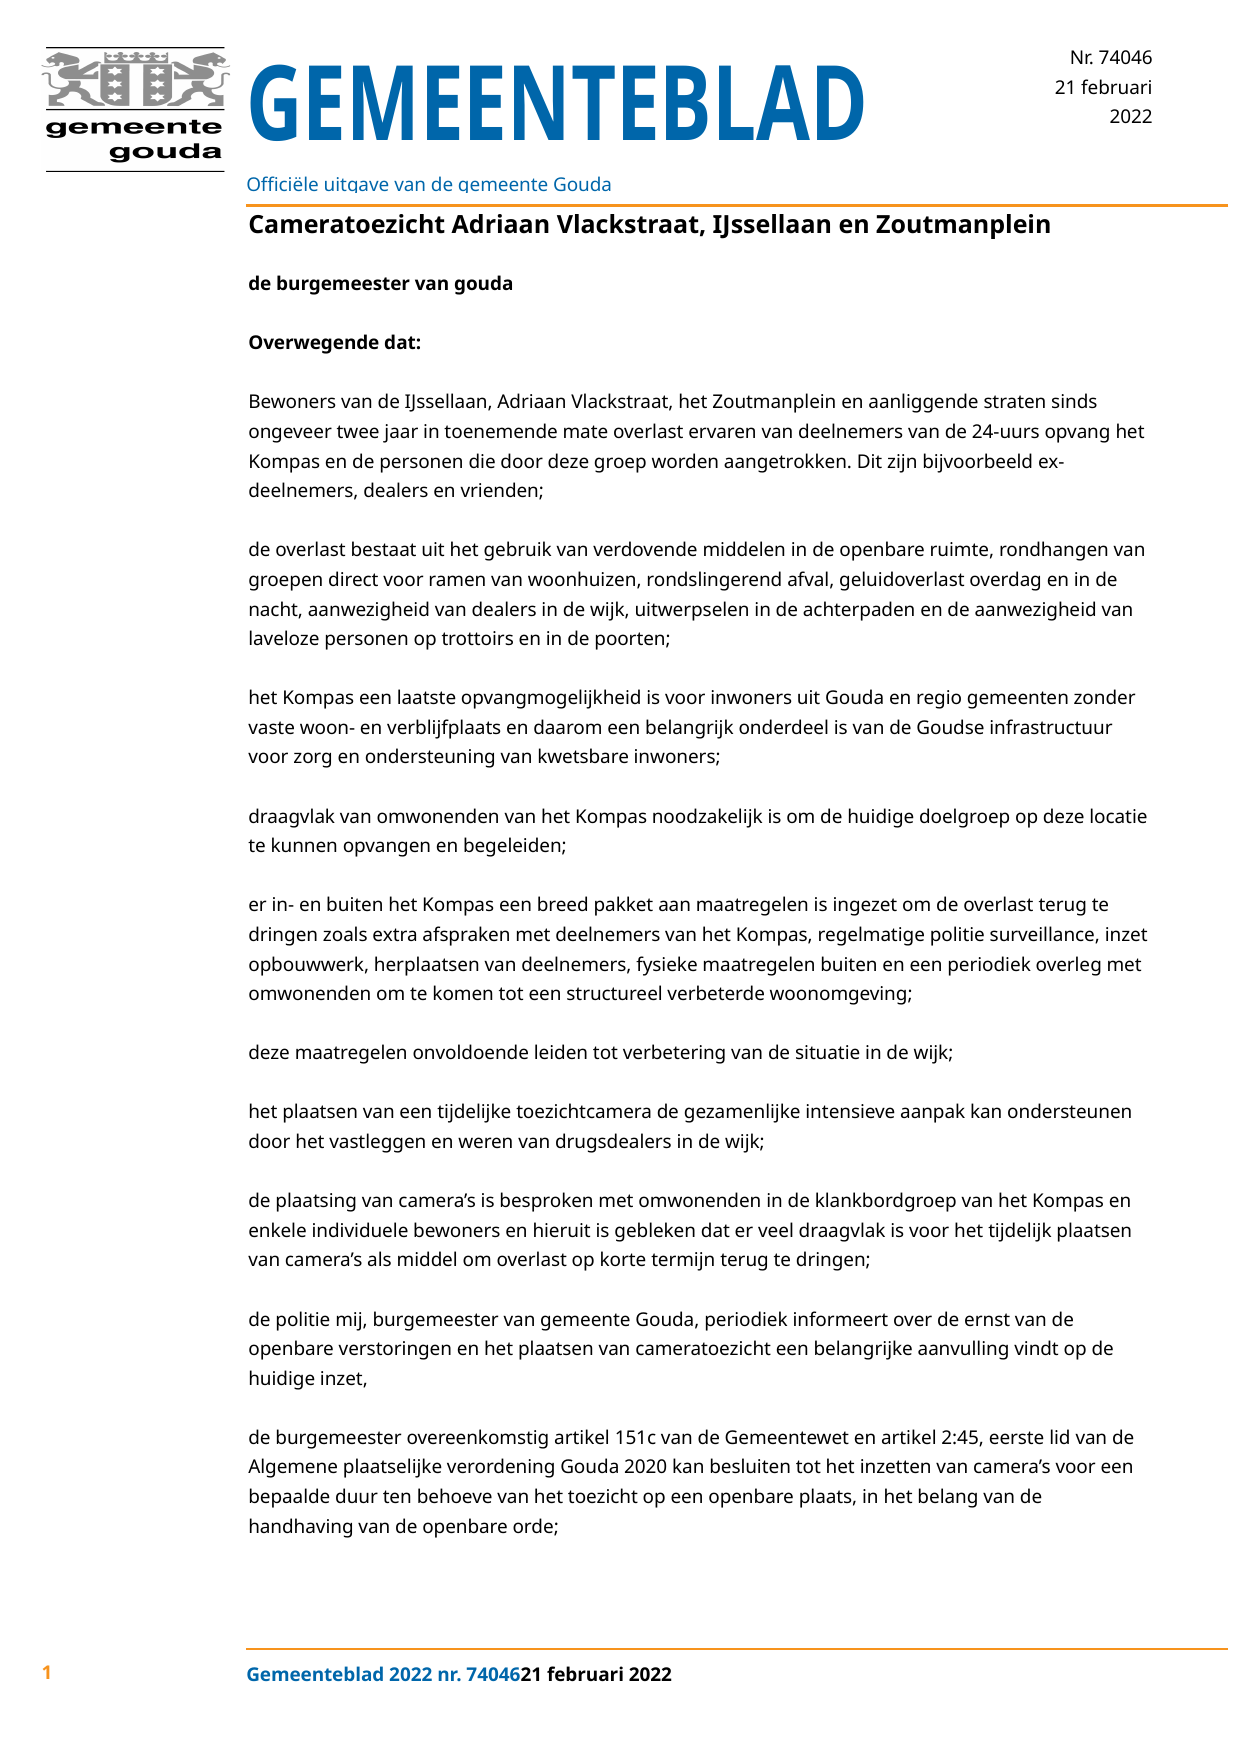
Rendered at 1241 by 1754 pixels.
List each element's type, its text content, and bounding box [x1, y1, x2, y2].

text Bewoners van de IJssellaan, Adriaan Vlackstraat, het Zoutmanplein en aanliggende straten sinds ongeveer twee jaar in toenemende mate overlast ervaren van deelnemers van de 24-uurs opvang het Kompas en de personen die door deze groep worden aangetrokken. Dit zijn bijvoorbeeld ex-deelnemers, dealers en vrienden; [248, 389, 1152, 503]
text de politie mij, burgemeester van gemeente Gouda, periodiek informeert over de ernst van de openbare verstoringen en het plaatsen van cameratoezicht een belangrijke aanvulling vindt op de huidige inzet, [248, 1306, 1152, 1391]
text Overwegende dat: [248, 329, 1152, 355]
text de plaatsing van camera’s is besproken met omwonenden in de klankbordgroep van het Kompas en enkele individuele bewoners en hieruit is gebleken dat er veel draagvlak is voor het tijdelijk plaatsen van camera’s als middel om overlast op korte termijn terug te dringen; [248, 1187, 1152, 1272]
text het plaatsen van een tijdelijke toezichtcamera de gezamenlijke intensieve aanpak kan ondersteunen door het vastleggen en weren van drugsdealers in de wijk; [248, 1099, 1152, 1154]
text de burgemeester overeenkomstig artikel 151c van de Gemeentewet en artikel 2:45, eerste lid van de Algemene plaatselijke verordening Gouda 2020 kan besluiten tot het inzetten van camera’s voor een bepaalde duur ten behoeve van het toezicht op een openbare plaats, in het belang van de handhaving van de openbare orde; [248, 1424, 1152, 1538]
text de overlast bestaat uit het gebruik van verdovende middelen in de openbare ruimte, rondhangen van groepen direct voor ramen van woonhuizen, rondslingerend afval, geluidoverlast overdag en in de nacht, aanwezigheid van dealers in de wijk, uitwerpselen in de achterpaden en de aanwezigheid van laveloze personen op trottoirs en in de poorten; [248, 537, 1152, 651]
text Cameratoezicht Adriaan Vlackstraat, IJssellaan en Zoutmanplein [248, 207, 1152, 241]
text draagvlak van omwonenden van het Kompas noodzakelijk is om de huidige doelgroep op deze locatie te kunnen opvangen en begeleiden; [248, 803, 1152, 858]
text het Kompas een laatste opvangmogelijkheid is voor inwoners uit Gouda en regio gemeenten zonder vaste woon- en verblijfplaats en daarom een belangrijk onderdeel is van de Goudse infrastructuur voor zorg en ondersteuning van kwetsbare inwoners; [248, 684, 1152, 769]
text er in- en buiten het Kompas een breed pakket aan maatregelen is ingezet om de overlast terug te dringen zoals extra afspraken met deelnemers van het Kompas, regelmatige politie surveillance, inzet opbouwwerk, herplaatsen van deelnemers, fysieke maatregelen buiten en een periodiek overleg met omwonenden om te komen tot een structureel verbeterde woonomgeving; [248, 892, 1152, 1006]
text deze maatregelen onvoldoende leiden tot verbetering van de situatie in de wijk; [248, 1039, 1152, 1065]
text de burgemeester van gouda [248, 270, 1152, 296]
picture [41, 47, 231, 172]
